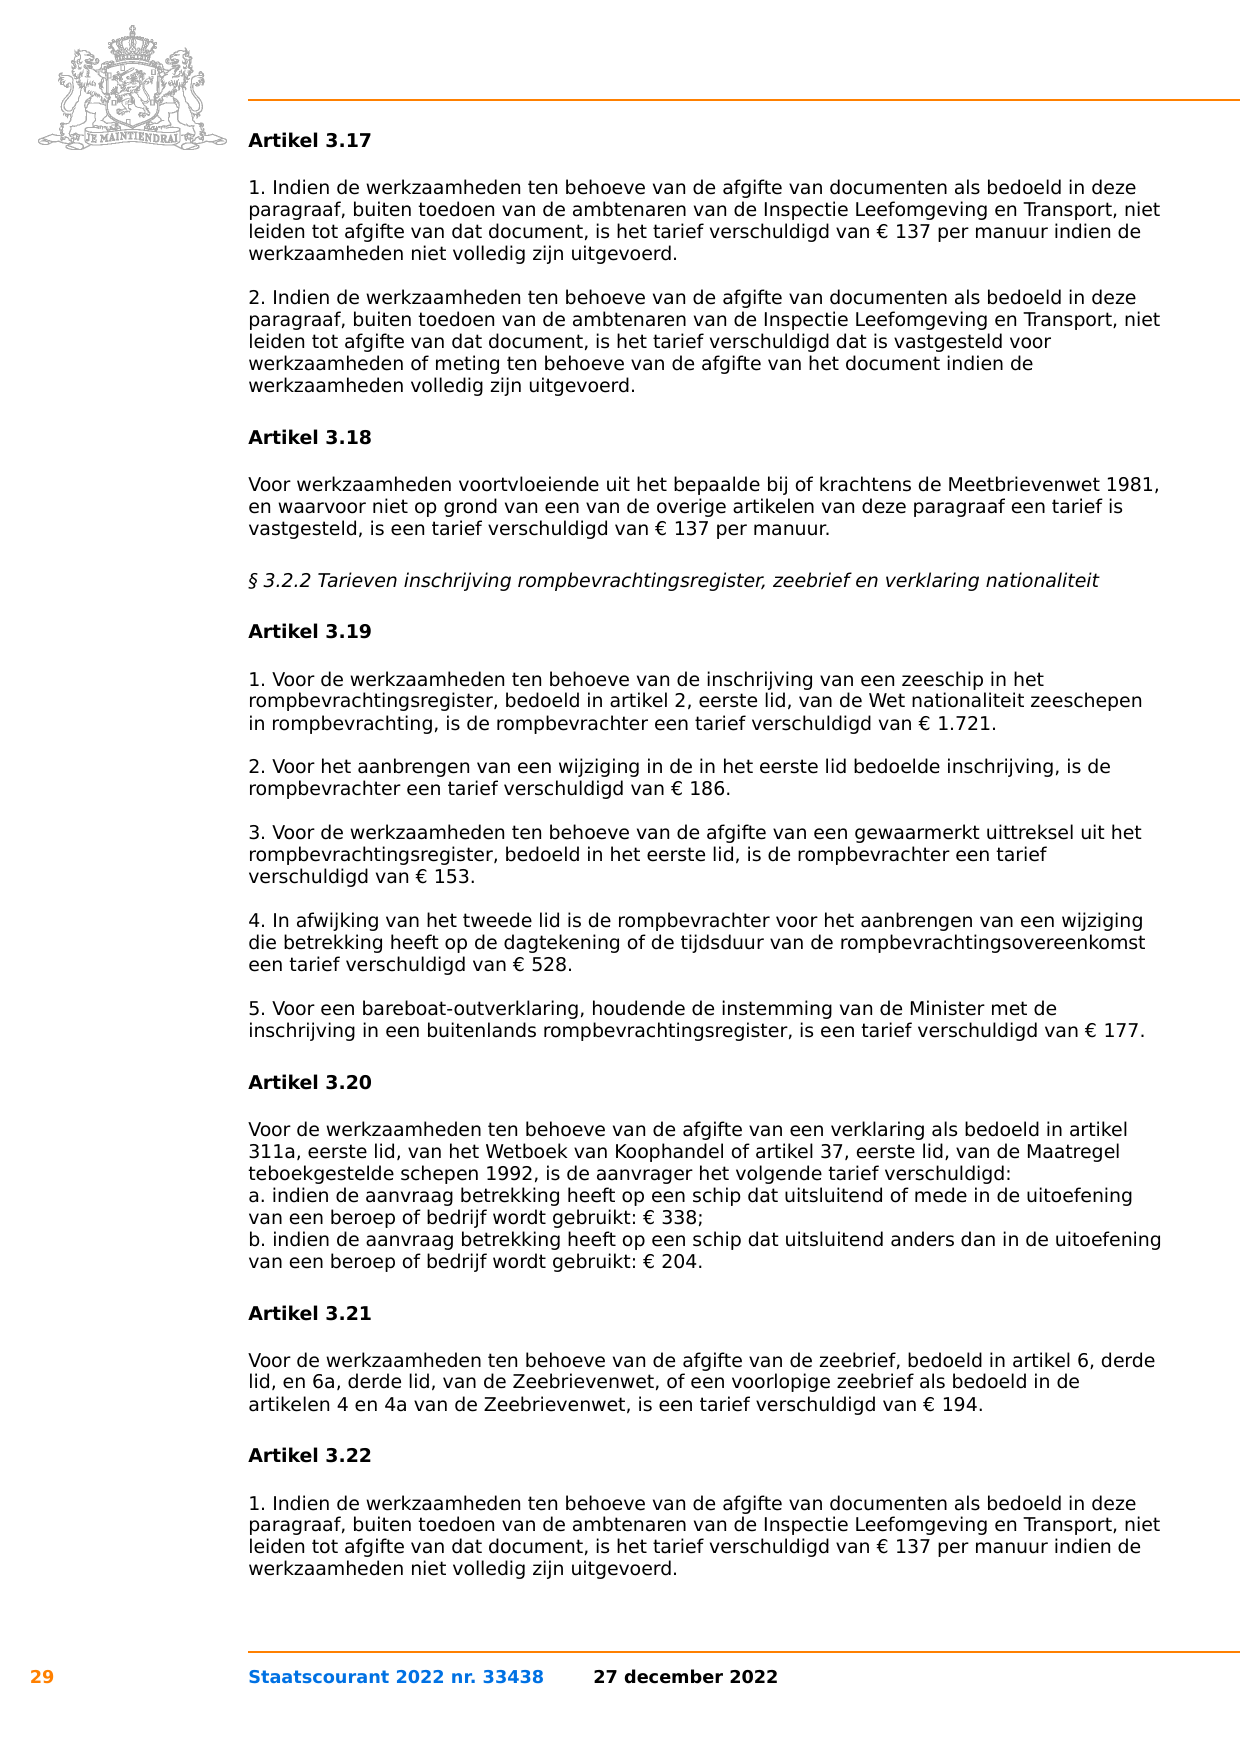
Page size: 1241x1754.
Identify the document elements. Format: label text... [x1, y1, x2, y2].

subtitle § 3.2.2 Tarieven inschrijving rompbevrachtingsregister, zeebrief en verklaring nationaliteit [248, 569, 1163, 591]
subtitle Artikel 3.22 [248, 1445, 1163, 1467]
text 1. Indien de werkzaamheden ten behoeve van de afgifte van documenten als bedoeld in deze paragraaf, buiten toedoen van de ambtenaren van de Inspectie Leefomgeving en Transport, niet leiden tot afgifte van dat document, is het tarief verschuldigd van € 137 per manuur indien de werkzaamheden niet volledig zijn uitgevoerd. [248, 1492, 1163, 1580]
text b. indien de aanvraag betrekking heeft op een schip dat uitsluitend anders dan in de uitoefening van een beroep of bedrijf wordt gebruikt: € 204. [248, 1228, 1163, 1272]
subtitle Artikel 3.21 [248, 1302, 1163, 1324]
subtitle Artikel 3.18 [248, 427, 1163, 448]
text 5. Voor een bareboat-outverklaring, houdende de instemming van de Minister met de inschrijving in een buitenlands rompbevrachtingsregister, is een tarief verschuldigd van € 177. [248, 998, 1163, 1042]
text a. indien de aanvraag betrekking heeft op een schip dat uitsluitend of mede in de uitoefening van een beroep of bedrijf wordt gebruikt: € 338; [248, 1184, 1163, 1228]
text 2. Indien de werkzaamheden ten behoeve van de afgifte van documenten als bedoeld in deze paragraaf, buiten toedoen van de ambtenaren van de Inspectie Leefomgeving en Transport, niet leiden tot afgifte van dat document, is het tarief verschuldigd dat is vastgesteld voor werkzaamheden of meting ten behoeve van de afgifte van het document indien de werkzaamheden volledig zijn uitgevoerd. [248, 287, 1163, 397]
text 4. In afwijking van het tweede lid is de rompbevrachter voor het aanbrengen van een wijziging die betrekking heeft op de dagtekening of de tijdsduur van de rompbevrachtingsovereenkomst een tarief verschuldigd van € 528. [248, 910, 1163, 976]
subtitle Artikel 3.19 [248, 621, 1163, 643]
text Voor de werkzaamheden ten behoeve van de afgifte van een verklaring als bedoeld in artikel 311a, eerste lid, van het Wetboek van Koophandel of artikel 37, eerste lid, van de Maatregel teboekgestelde schepen 1992, is de aanvrager het volgende tarief verschuldigd: [248, 1119, 1163, 1184]
subtitle Artikel 3.17 [248, 130, 1163, 152]
picture [38, 25, 227, 150]
text Voor de werkzaamheden ten behoeve van de afgifte van de zeebrief, bedoeld in artikel 6, derde lid, en 6a, derde lid, van de Zeebrievenwet, of een voorlopige zeebrief als bedoeld in de artikelen 4 en 4a van de Zeebrievenwet, is een tarief verschuldigd van € 194. [248, 1349, 1163, 1415]
text 1. Indien de werkzaamheden ten behoeve van de afgifte van documenten als bedoeld in deze paragraaf, buiten toedoen van de ambtenaren van de Inspectie Leefomgeving en Transport, niet leiden tot afgifte van dat document, is het tarief verschuldigd van € 137 per manuur indien de werkzaamheden niet volledig zijn uitgevoerd. [248, 177, 1163, 265]
subtitle Artikel 3.20 [248, 1072, 1163, 1094]
text 3. Voor de werkzaamheden ten behoeve van de afgifte van een gewaarmerkt uittreksel uit het rompbevrachtingsregister, bedoeld in het eerste lid, is de rompbevrachter een tarief verschuldigd van € 153. [248, 822, 1163, 888]
text 1. Voor de werkzaamheden ten behoeve van de inschrijving van een zeeschip in het rompbevrachtingsregister, bedoeld in artikel 2, eerste lid, van de Wet nationaliteit zeeschepen in rompbevrachting, is de rompbevrachter een tarief verschuldigd van € 1.721. [248, 668, 1163, 734]
text 2. Voor het aanbrengen van een wijziging in de in het eerste lid bedoelde inschrijving, is de rompbevrachter een tarief verschuldigd van € 186. [248, 756, 1163, 800]
text Voor werkzaamheden voortvloeiende uit het bepaalde bij of krachtens de Meetbrievenwet 1981, en waarvoor niet op grond van een van de overige artikelen van deze paragraaf een tarief is vastgesteld, is een tarief verschuldigd van € 137 per manuur. [248, 473, 1163, 539]
